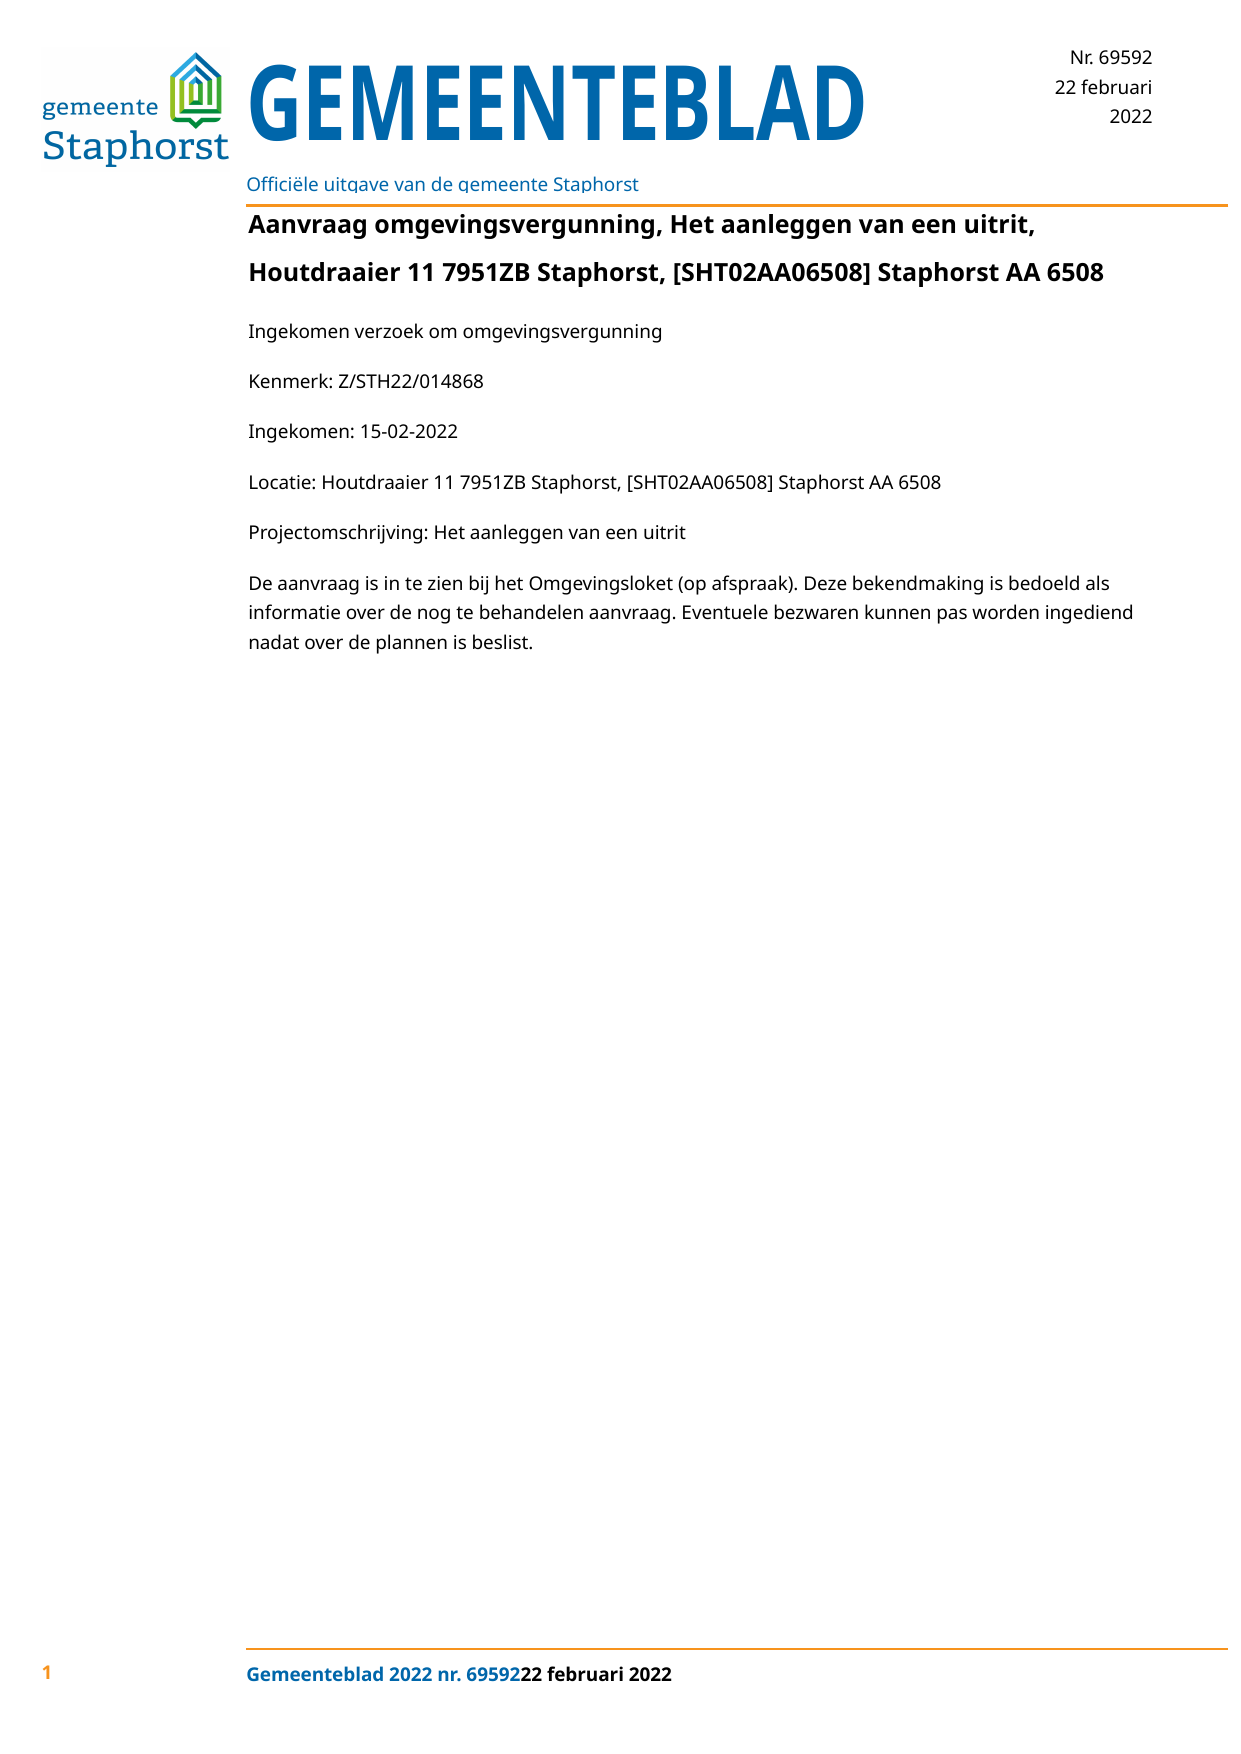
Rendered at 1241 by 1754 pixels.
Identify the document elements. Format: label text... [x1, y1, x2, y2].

text De aanvraag is in te zien bij het Omgevingsloket (op afspraak). Deze bekendmaking is bedoeld als informatie over de nog te behandelen aanvraag. Eventuele bezwaren kunnen pas worden ingediend nadat over de plannen is beslist. [248, 570, 1152, 655]
text Locatie: Houtdraaier 11 7951ZB Staphorst, [SHT02AA06508] Staphorst AA 6508 [248, 469, 1152, 495]
text Projectomschrijving: Het aanleggen van een uitrit [248, 519, 1152, 545]
picture [41, 47, 231, 172]
text Ingekomen verzoek om omgevingsvergunning [248, 318, 1152, 344]
text Aanvraag omgevingsvergunning, Het aanleggen van een uitrit, Houtdraaier 11 7951ZB Staphorst, [SHT02AA06508] Staphorst AA 6508 [248, 207, 1152, 288]
text Kenmerk: Z/STH22/014868 [248, 368, 1152, 394]
text Ingekomen: 15-02-2022 [248, 419, 1152, 444]
